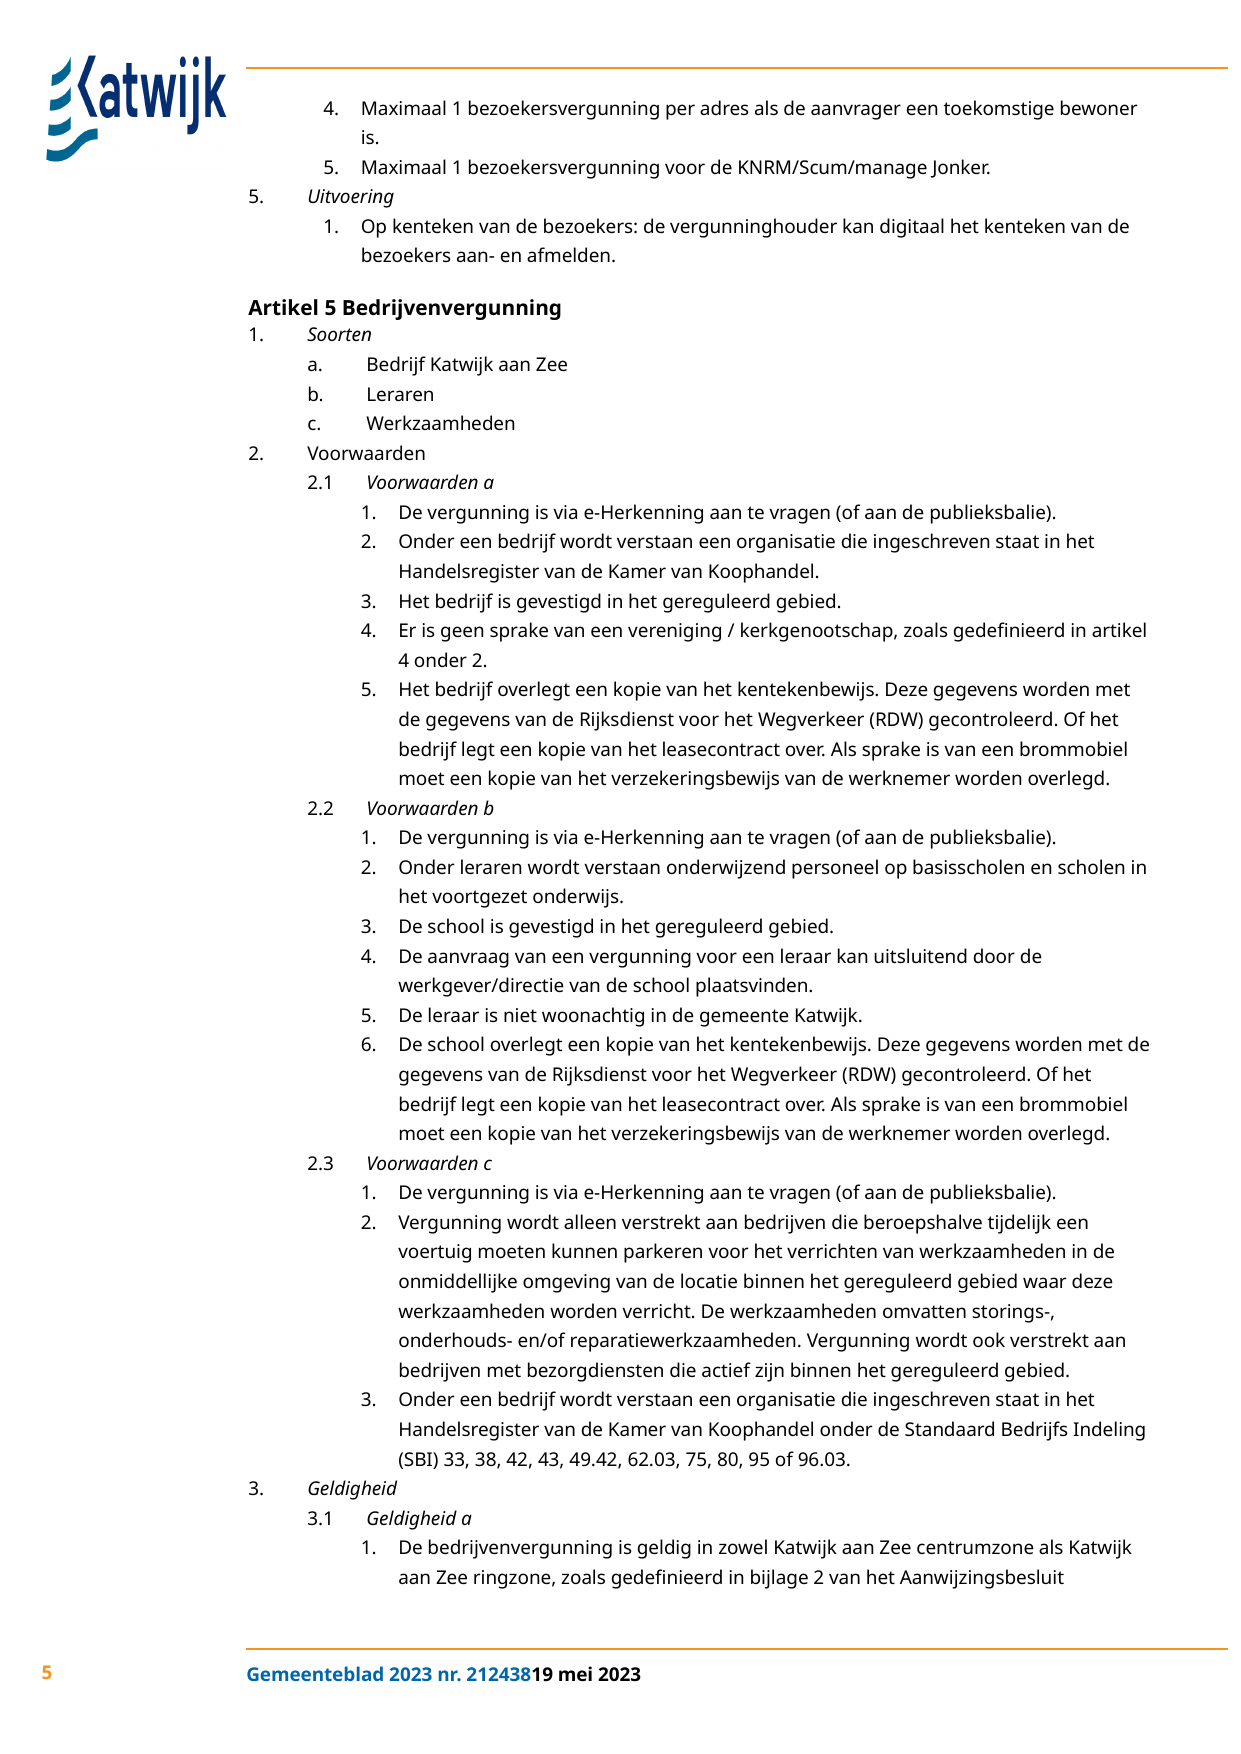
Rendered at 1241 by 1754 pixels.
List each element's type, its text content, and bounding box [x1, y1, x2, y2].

list Voorwaarden [248, 440, 1152, 466]
list Onder een bedrijf wordt verstaan een organisatie die ingeschreven staat in het Handelsregister van de Kamer van Koophandel. [361, 529, 1152, 584]
list Leraren [307, 381, 1152, 406]
list Onder leraren wordt verstaan onderwijzend personeel op basisscholen en scholen in het voortgezet onderwijs. [361, 854, 1152, 909]
list Op kenteken van de bezoekers: de vergunninghouder kan digitaal het kenteken van de bezoekers aan- en afmelden. [323, 213, 1152, 268]
list Geldigheid [248, 1475, 1152, 1501]
list De school overlegt een kopie van het kentekenbewijs. Deze gegevens worden met de gegevens van de Rijksdienst voor het Wegverkeer (RDW) gecontroleerd. Of het bedrijf legt een kopie van het leasecontract over. Als sprake is van een brommobiel moet een kopie van het verzekeringsbewijs van de werknemer worden overlegd. [361, 1032, 1152, 1146]
list De leraar is niet woonachtig in de gemeente Katwijk. [361, 1002, 1152, 1028]
list Uitvoering [248, 183, 1152, 209]
list Voorwaarden a [307, 469, 1152, 495]
list De vergunning is via e-Herkenning aan te vragen (of aan de publieksbalie). [361, 824, 1152, 850]
list Maximaal 1 bezoekersvergunning per adres als de aanvrager een toekomstige bewoner is. [323, 95, 1152, 150]
list Het bedrijf is gevestigd in het gereguleerd gebied. [361, 588, 1152, 613]
list Bedrijf Katwijk aan Zee [307, 351, 1152, 377]
list Het bedrijf overlegt een kopie van het kentekenbewijs. Deze gegevens worden met de gegevens van de Rijksdienst voor het Wegverkeer (RDW) gecontroleerd. Of het bedrijf legt een kopie van het leasecontract over. Als sprake is van een brommobiel moet een kopie van het verzekeringsbewijs van de werknemer worden overlegd. [361, 677, 1152, 791]
picture [41, 47, 231, 172]
list Voorwaarden c [307, 1150, 1152, 1176]
list De school is gevestigd in het gereguleerd gebied. [361, 913, 1152, 939]
list Vergunning wordt alleen verstrekt aan bedrijven die beroepshalve tijdelijk een voertuig moeten kunnen parkeren voor het verrichten van werkzaamheden in de onmiddellijke omgeving van de locatie binnen het gereguleerd gebied waar deze werkzaamheden worden verricht. De werkzaamheden omvatten storings-, onderhouds- en/of reparatiewerkzaamheden. Vergunning wordt ook verstrekt aan bedrijven met bezorgdiensten die actief zijn binnen het gereguleerd gebied. [361, 1209, 1152, 1383]
list Onder een bedrijf wordt verstaan een organisatie die ingeschreven staat in het Handelsregister van de Kamer van Koophandel onder de Standaard Bedrijfs Indeling (SBI) 33, 38, 42, 43, 49.42, 62.03, 75, 80, 95 of 96.03. [361, 1387, 1152, 1471]
list Er is geen sprake van een vereniging / kerkgenootschap, zoals gedefinieerd in artikel 4 onder 2. [361, 617, 1152, 673]
list Soorten [248, 322, 1152, 347]
list Voorwaarden b [307, 795, 1152, 821]
list De vergunning is via e-Herkenning aan te vragen (of aan de publieksbalie). [361, 1179, 1152, 1205]
text Artikel 5 Bedrijvenvergunning [248, 293, 1152, 322]
list De vergunning is via e-Herkenning aan te vragen (of aan de publieksbalie). [361, 499, 1152, 525]
list Maximaal 1 bezoekersvergunning voor de KNRM/Scum/manage Jonker. [323, 154, 1152, 180]
list De bedrijvenvergunning is geldig in zowel Katwijk aan Zee centrumzone als Katwijk aan Zee ringzone, zoals gedefinieerd in bijlage 2 van het Aanwijzingsbesluit [361, 1534, 1152, 1590]
list Werkzaamheden [307, 410, 1152, 436]
list Geldigheid a [307, 1505, 1152, 1531]
list De aanvraag van een vergunning voor een leraar kan uitsluitend door de werkgever/directie van de school plaatsvinden. [361, 943, 1152, 998]
